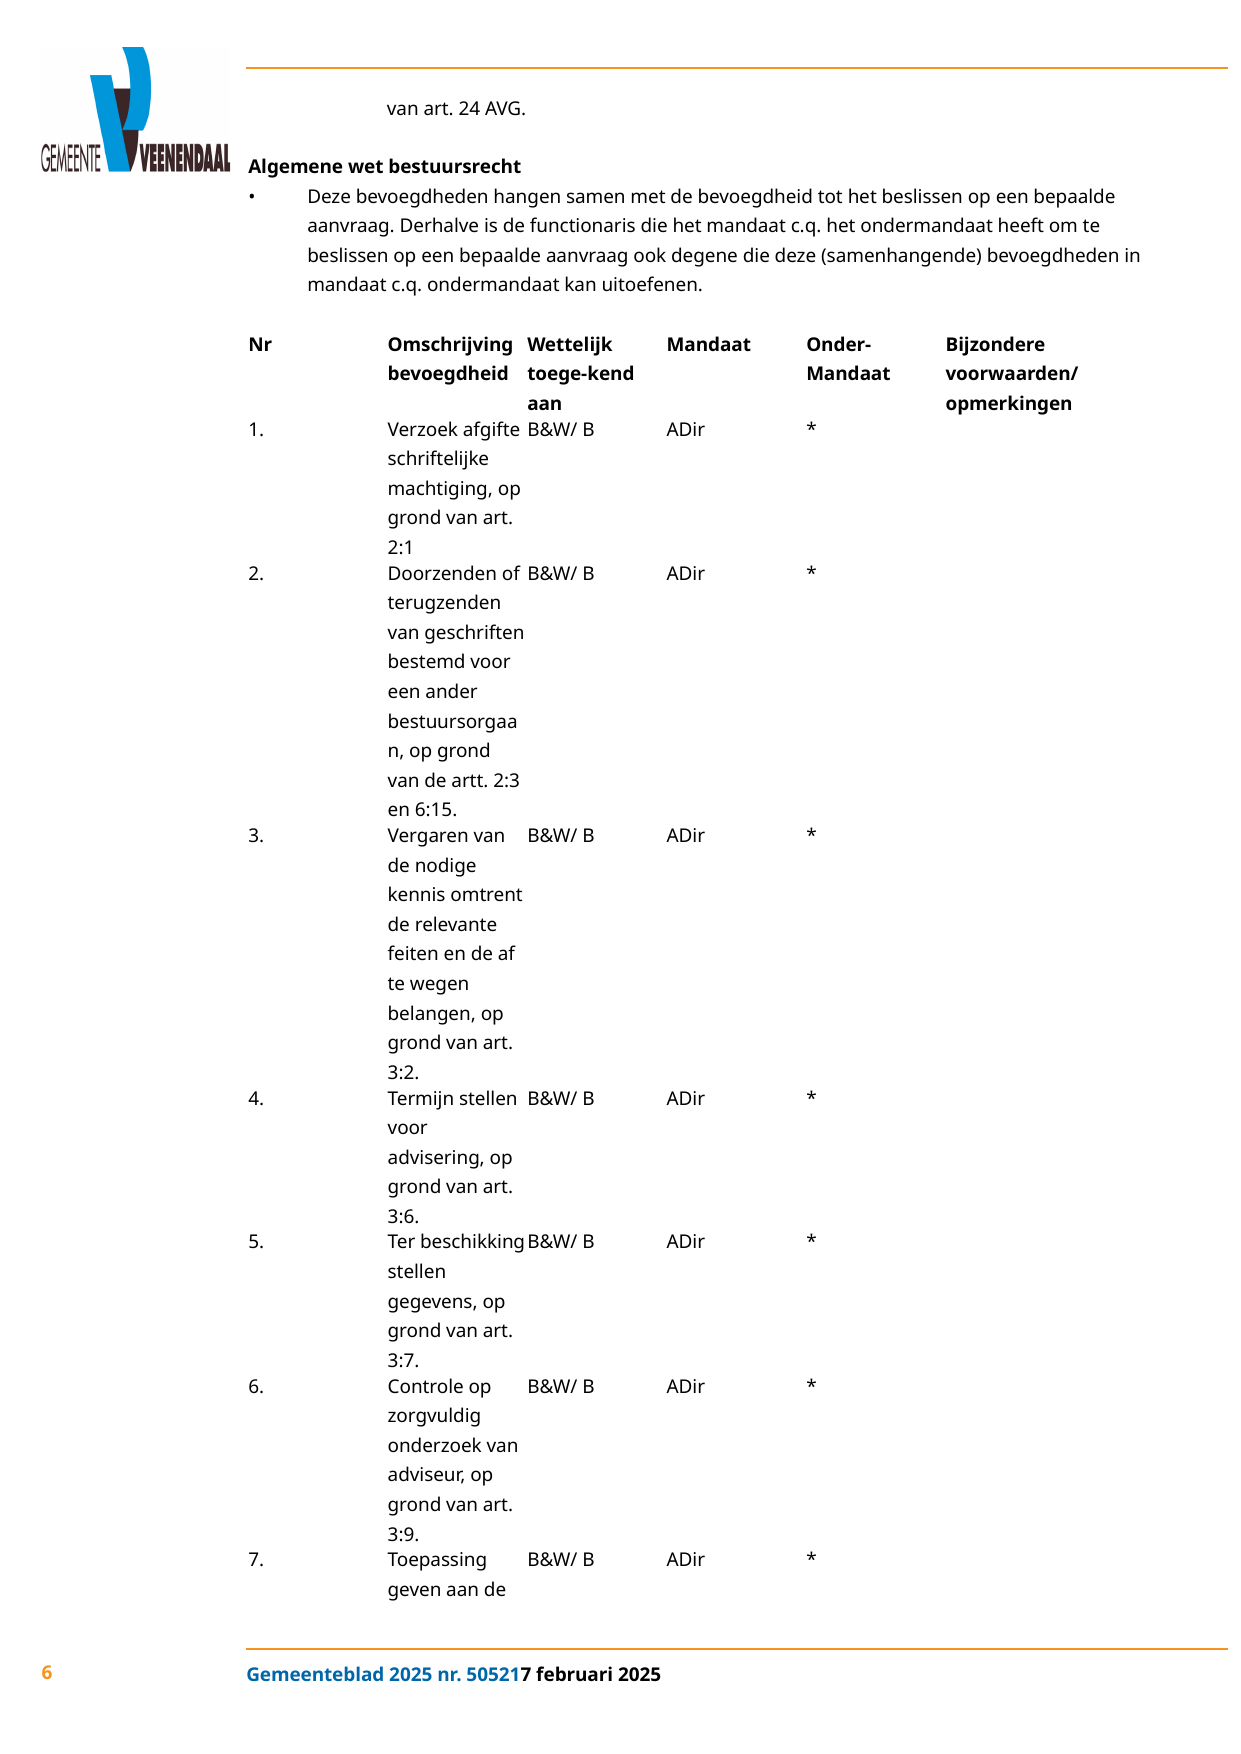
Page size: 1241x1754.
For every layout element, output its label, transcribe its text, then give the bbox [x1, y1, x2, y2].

table_cell [248, 416, 387, 560]
table_cell * [806, 1085, 945, 1229]
table_header Nr [248, 331, 387, 416]
table_cell * [806, 1546, 945, 1602]
table_cell Toepassing geven aan de [388, 1546, 527, 1602]
table_header Onder- Mandaat [806, 331, 945, 416]
table_cell [531, 95, 670, 121]
table_cell [248, 1373, 387, 1546]
table_cell [945, 560, 1152, 822]
table_cell B&W/ B [527, 1373, 666, 1546]
table_cell ADir [666, 822, 806, 1085]
table_cell [248, 560, 387, 822]
table_cell B&W/ B [527, 1546, 666, 1602]
table_cell [945, 822, 1152, 1085]
table_cell * [806, 822, 945, 1085]
table_header Omschrijving bevoegdheid [388, 331, 527, 416]
table_cell [945, 1546, 1152, 1602]
table_cell * [806, 1373, 945, 1546]
table_cell [947, 95, 1152, 121]
table_cell [248, 95, 387, 121]
table_cell ADir [666, 1229, 806, 1373]
table_cell Doorzenden of terugzenden van geschriften bestemd voor een ander bestuursorgaan, op grond van de artt. 2:3 en 6:15. [388, 560, 527, 822]
table_cell ADir [666, 1085, 806, 1229]
table_cell [248, 1546, 387, 1602]
picture [123, 47, 231, 172]
table_cell van art. 24 AVG. [387, 95, 531, 121]
table_cell * [806, 560, 945, 822]
table_cell Controle op zorgvuldig onderzoek van adviseur, op grond van art. 3:9. [388, 1373, 527, 1546]
table_cell [808, 95, 947, 121]
table_cell B&W/ B [527, 560, 666, 822]
table_cell ADir [666, 416, 806, 560]
table_cell Ter beschikking stellen gegevens, op grond van art. 3:7. [388, 1229, 527, 1373]
table_cell [248, 1229, 387, 1373]
table_cell [945, 416, 1152, 560]
table_cell ADir [666, 560, 806, 822]
table_cell [248, 822, 387, 1085]
table_cell [945, 1085, 1152, 1229]
picture [41, 47, 130, 172]
text Algemene wet bestuursrecht [248, 153, 1152, 179]
table_cell [670, 95, 808, 121]
table_cell [945, 1373, 1152, 1546]
table_cell [945, 1229, 1152, 1373]
table_cell B&W/ B [527, 416, 666, 560]
table_header Bijzondere voorwaarden/ opmerkingen [945, 331, 1152, 416]
table_cell Termijn stellen voor advisering, op grond van art. 3:6. [388, 1085, 527, 1229]
table_cell B&W/ B [527, 822, 666, 1085]
table_cell B&W/ B [527, 1085, 666, 1229]
table_cell B&W/ B [527, 1229, 666, 1373]
list Deze bevoegdheden hangen samen met de bevoegdheid tot het beslissen op een bepaalde aanvraag. Derhalve is de functionaris die het mandaat c.q. het ondermandaat heeft om te beslissen op een bepaalde aanvraag ook degene die deze (samenhangende) bevoegdheden in mandaat c.q. ondermandaat kan uitoefenen. [248, 183, 1152, 297]
table_cell * [806, 1229, 945, 1373]
table_header Wettelijk toege-kend aan [527, 331, 666, 416]
table_cell [248, 1085, 387, 1229]
table_cell ADir [666, 1546, 806, 1602]
table_cell ADir [666, 1373, 806, 1546]
table_cell Vergaren van de nodige kennis omtrent de relevante feiten en de af te wegen belangen, op grond van art. 3:2. [388, 822, 527, 1085]
table_cell Verzoek afgifte schriftelijke machtiging, op grond van art. 2:1 [388, 416, 527, 560]
table_header Mandaat [666, 331, 806, 416]
table_cell * [806, 416, 945, 560]
